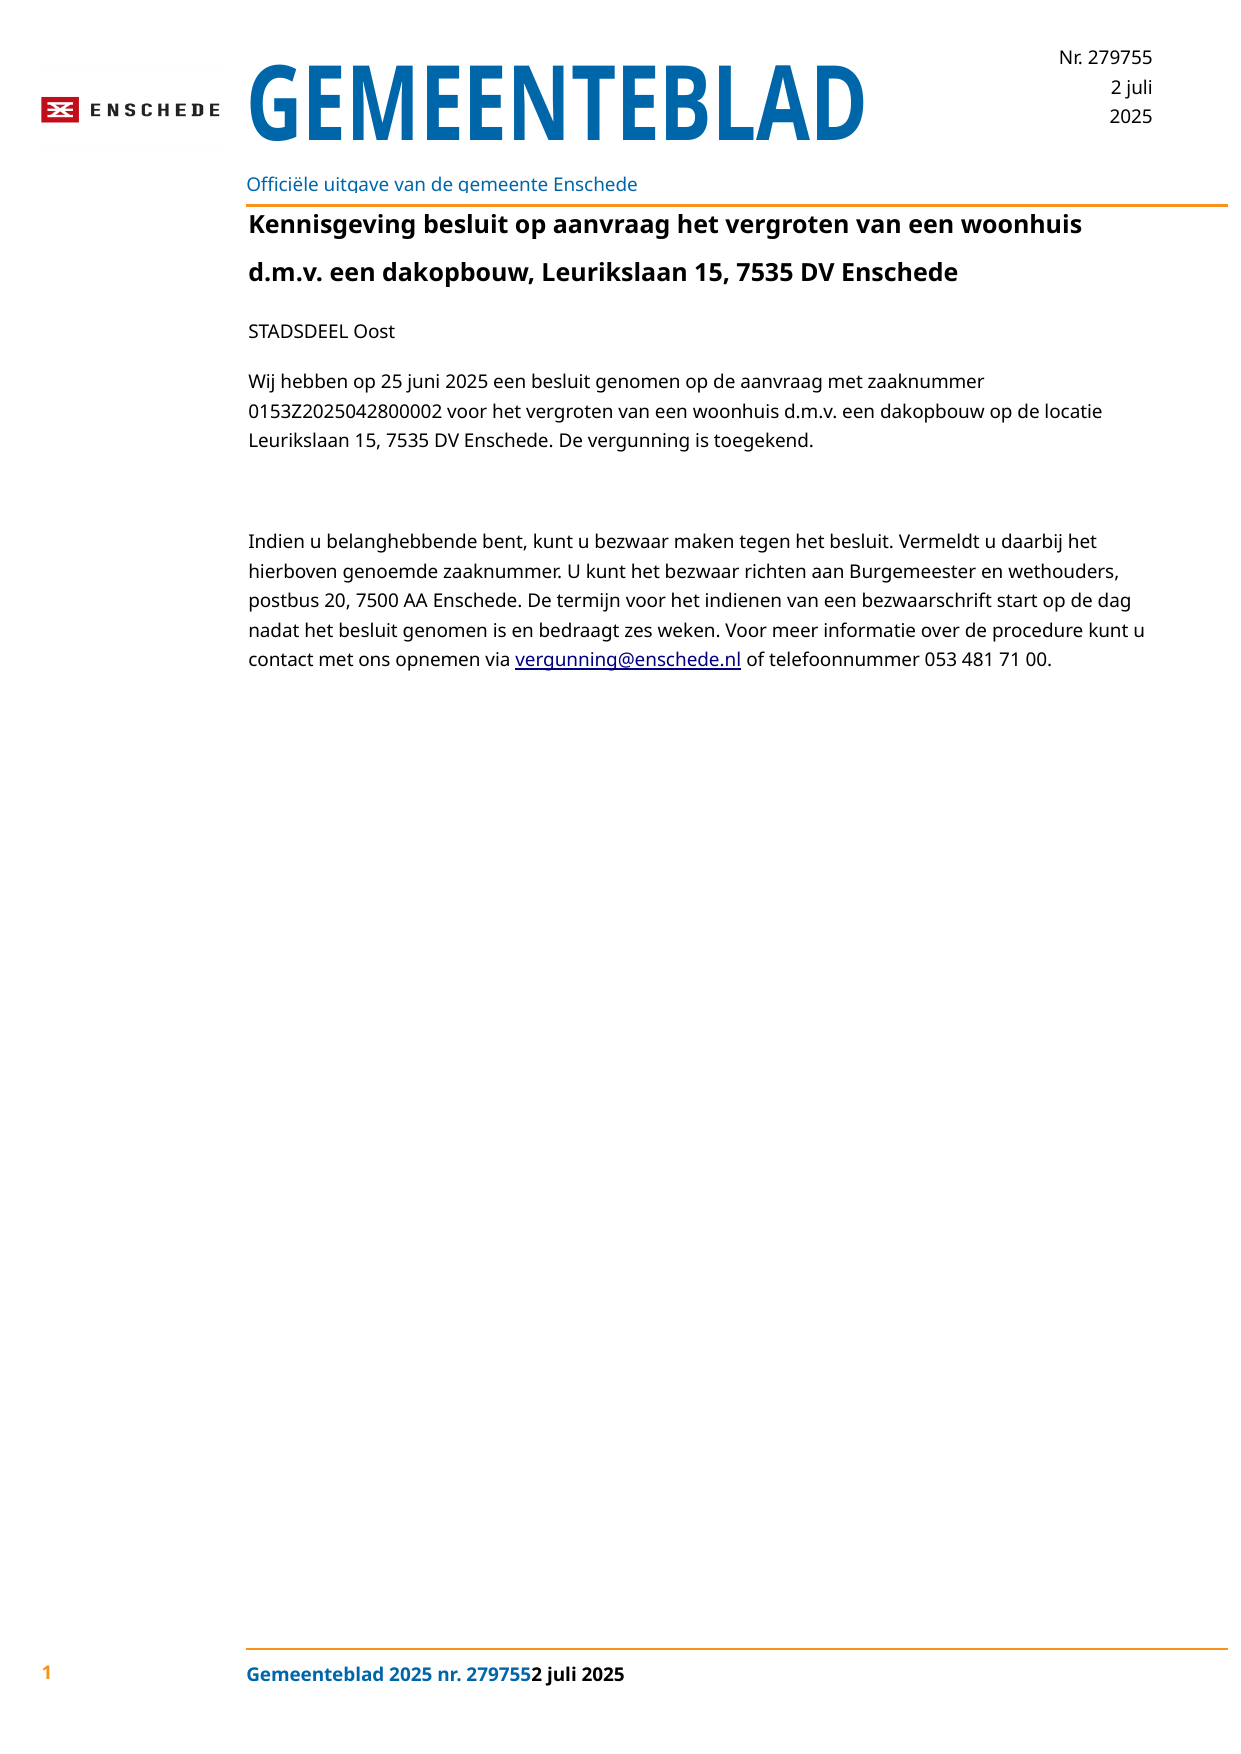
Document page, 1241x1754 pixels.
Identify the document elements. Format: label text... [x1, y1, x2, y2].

text Wij hebben op 25 juni 2025 een besluit genomen op de aanvraag met zaaknummer 0153Z2025042800002 voor het vergroten van een woonhuis d.m.v. een dakopbouw op de locatie Leurikslaan 15, 7535 DV Enschede. De vergunning is toegekend. [248, 368, 1152, 453]
text STADSDEEL Oost [248, 318, 1152, 344]
text Indien u belanghebbende bent, kunt u bezwaar maken tegen het besluit. Vermeldt u daarbij het hierboven genoemde zaaknummer. U kunt het bezwaar richten aan Burgemeester en wethouders, postbus 20, 7500 AA Enschede. De termijn voor het indienen van een bezwaarschrift start op de dag nadat het besluit genomen is en bedraagt zes weken. Voor meer informatie over de procedure kunt u contact met ons opnemen via vergunning@enschede.nl of telefoonnummer 053 481 71 00. [248, 528, 1152, 672]
text Kennisgeving besluit op aanvraag het vergroten van een woonhuis d.m.v. een dakopbouw, Leurikslaan 15, 7535 DV Enschede [248, 207, 1152, 288]
picture [41, 47, 231, 172]
